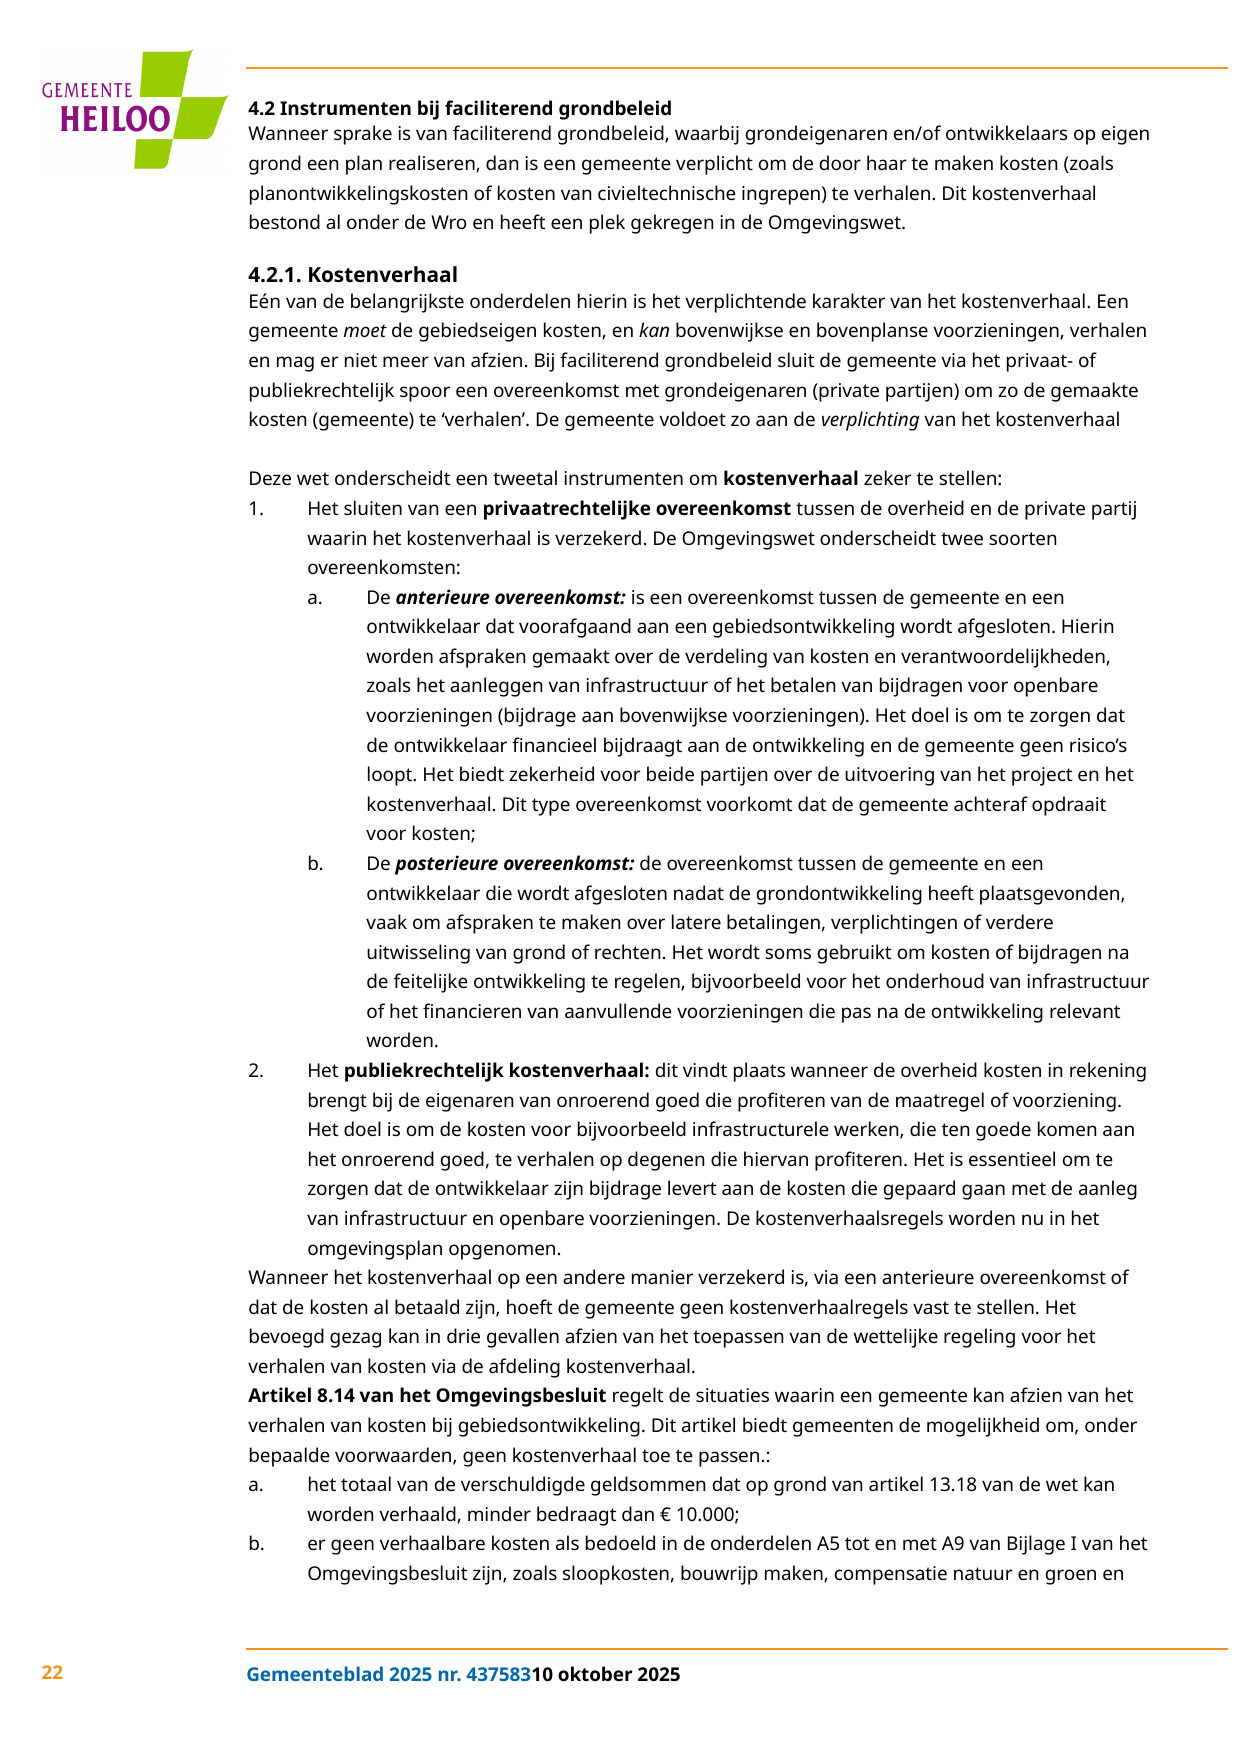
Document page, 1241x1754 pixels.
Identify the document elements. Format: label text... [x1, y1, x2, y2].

list Het publiekrechtelijk kostenverhaal: dit vindt plaats wanneer de overheid kosten in rekening brengt bij de eigenaren van onroerend goed die profiteren van de maatregel of voorziening. Het doel is om de kosten voor bijvoorbeeld infrastructurele werken, die ten goede komen aan het onroerend goed, te verhalen op degenen die hiervan profiteren. Het is essentieel om te zorgen dat de ontwikkelaar zijn bijdrage levert aan de kosten die gepaard gaan met de aanleg van infrastructuur en openbare voorzieningen. De kostenverhaalsregels worden nu in het omgevingsplan opgenomen. [248, 1057, 1152, 1261]
text Deze wet onderscheidt een tweetal instrumenten om kostenverhaal zeker te stellen: [248, 466, 1152, 491]
text Wanneer sprake is van faciliterend grondbeleid, waarbij grondeigenaren en/of ontwikkelaars op eigen grond een plan realiseren, dan is een gemeente verplicht om de door haar te maken kosten (zoals planontwikkelingskosten of kosten van civieltechnische ingrepen) te verhalen. Dit kostenverhaal bestond al onder de Wro en heeft een plek gekregen in de Omgevingswet. [248, 121, 1152, 235]
list het totaal van de verschuldigde geldsommen dat op grond van artikel 13.18 van de wet kan worden verhaald, minder bedraagt dan € 10.000; [248, 1471, 1152, 1527]
list er geen verhaalbare kosten als bedoeld in de onderdelen A5 tot en met A9 van Bijlage I van het Omgevingsbesluit zijn, zoals sloopkosten, bouwrijp maken, compensatie natuur en groen en [248, 1531, 1152, 1586]
text Eén van de belangrijkste onderdelen hierin is het verplichtende karakter van het kostenverhaal. Een gemeente moet de gebiedseigen kosten, en kan bovenwijkse en bovenplanse voorzieningen, verhalen en mag er niet meer van afzien. Bij faciliterend grondbeleid sluit de gemeente via het privaat- of publiekrechtelijk spoor een overeenkomst met grondeigenaren (private partijen) om zo de gemaakte kosten (gemeente) te ‘verhalen’. De gemeente voldoet zo aan de verplichting van het kostenverhaal [248, 288, 1152, 432]
list De posterieure overeenkomst: de overeenkomst tussen de gemeente en een ontwikkelaar die wordt afgesloten nadat de grondontwikkeling heeft plaatsgevonden, vaak om afspraken te maken over latere betalingen, verplichtingen of verdere uitwisseling van grond of rechten. Het wordt soms gebruikt om kosten of bijdragen na de feitelijke ontwikkeling te regelen, bijvoorbeeld voor het onderhoud van infrastructuur of het financieren van aanvullende voorzieningen die pas na de ontwikkeling relevant worden. [307, 850, 1152, 1053]
text 4.2 Instrumenten bij faciliterend grondbeleid [248, 95, 1152, 121]
picture [41, 47, 231, 172]
text Wanneer het kostenverhaal op een andere manier verzekerd is, via een anterieure overeenkomst of dat de kosten al betaald zijn, hoeft de gemeente geen kostenverhaalregels vast te stellen. Het bevoegd gezag kan in drie gevallen afzien van het toepassen van de wettelijke regeling voor het verhalen van kosten via de afdeling kostenverhaal. [248, 1264, 1152, 1379]
list De anterieure overeenkomst: is een overeenkomst tussen de gemeente en een ontwikkelaar dat voorafgaand aan een gebiedsontwikkeling wordt afgesloten. Hierin worden afspraken gemaakt over de verdeling van kosten en verantwoordelijkheden, zoals het aanleggen van infrastructuur of het betalen van bijdragen voor openbare voorzieningen (bijdrage aan bovenwijkse voorzieningen). Het doel is om te zorgen dat de ontwikkelaar financieel bijdraagt aan de ontwikkeling en de gemeente geen risico’s loopt. Het biedt zekerheid voor beide partijen over de uitvoering van het project en het kostenverhaal. Dit type overeenkomst voorkomt dat de gemeente achteraf opdraait voor kosten; [307, 584, 1152, 846]
text Artikel 8.14 van het Omgevingsbesluit regelt de situaties waarin een gemeente kan afzien van het verhalen van kosten bij gebiedsontwikkeling. Dit artikel biedt gemeenten de mogelijkheid om, onder bepaalde voorwaarden, geen kostenverhaal toe te passen.: [248, 1383, 1152, 1468]
text 4.2.1. Kostenverhaal [248, 260, 1152, 288]
list Het sluiten van een privaatrechtelijke overeenkomst tussen de overheid en de private partij waarin het kostenverhaal is verzekerd. De Omgevingswet onderscheidt twee soorten overeenkomsten: [248, 495, 1152, 580]
